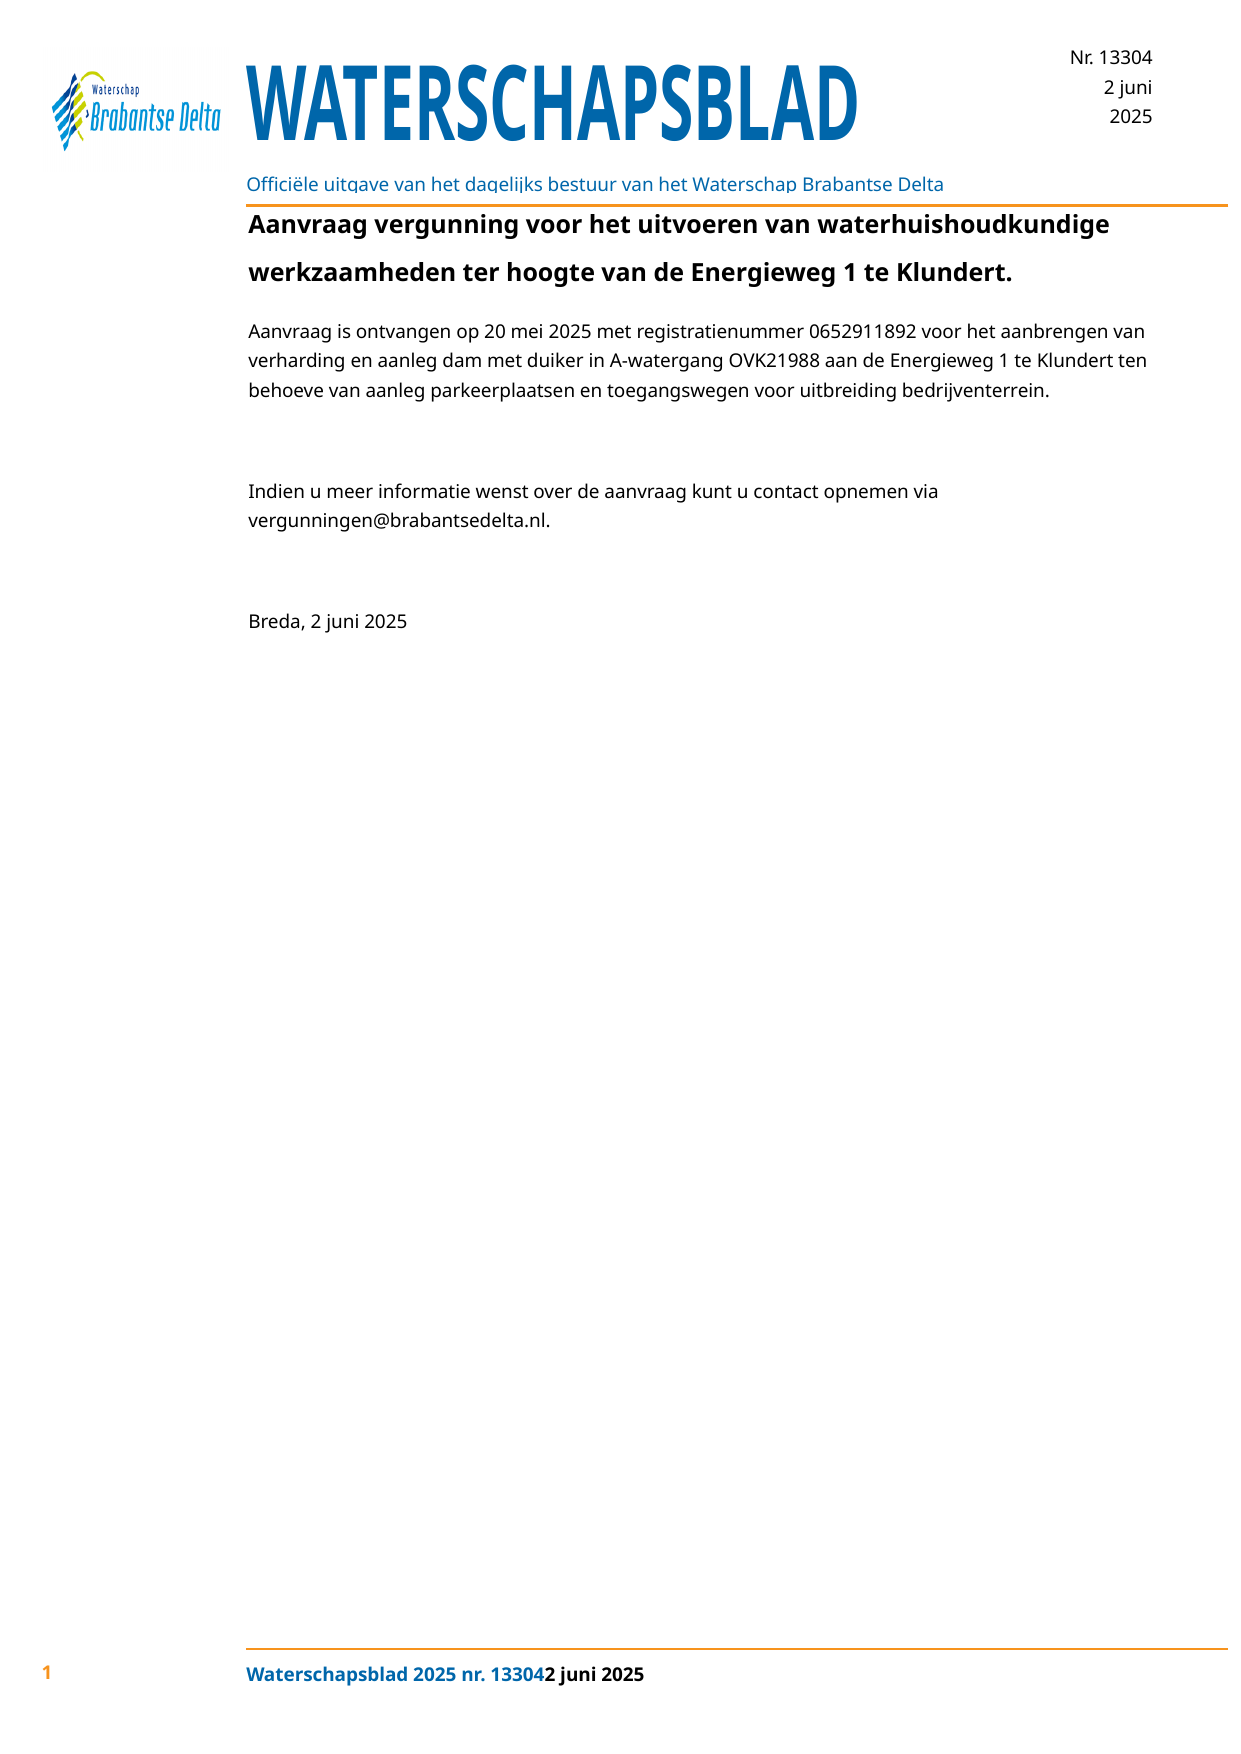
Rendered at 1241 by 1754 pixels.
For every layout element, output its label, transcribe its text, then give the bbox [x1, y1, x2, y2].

text Breda, 2 juni 2025 [248, 608, 1152, 634]
text Aanvraag is ontvangen op 20 mei 2025 met registratienummer 0652911892 voor het aanbrengen van verharding en aanleg dam met duiker in A-watergang OVK21988 aan de Energieweg 1 te Klundert ten behoeve van aanleg parkeerplaatsen en toegangswegen voor uitbreiding bedrijventerrein. [248, 318, 1152, 403]
picture [41, 47, 231, 172]
text Aanvraag vergunning voor het uitvoeren van waterhuishoudkundige werkzaamheden ter hoogte van de Energieweg 1 te Klundert. [248, 207, 1152, 288]
text Indien u meer informatie wenst over de aanvraag kunt u contact opnemen via vergunningen@brabantsedelta.nl. [248, 478, 1152, 533]
